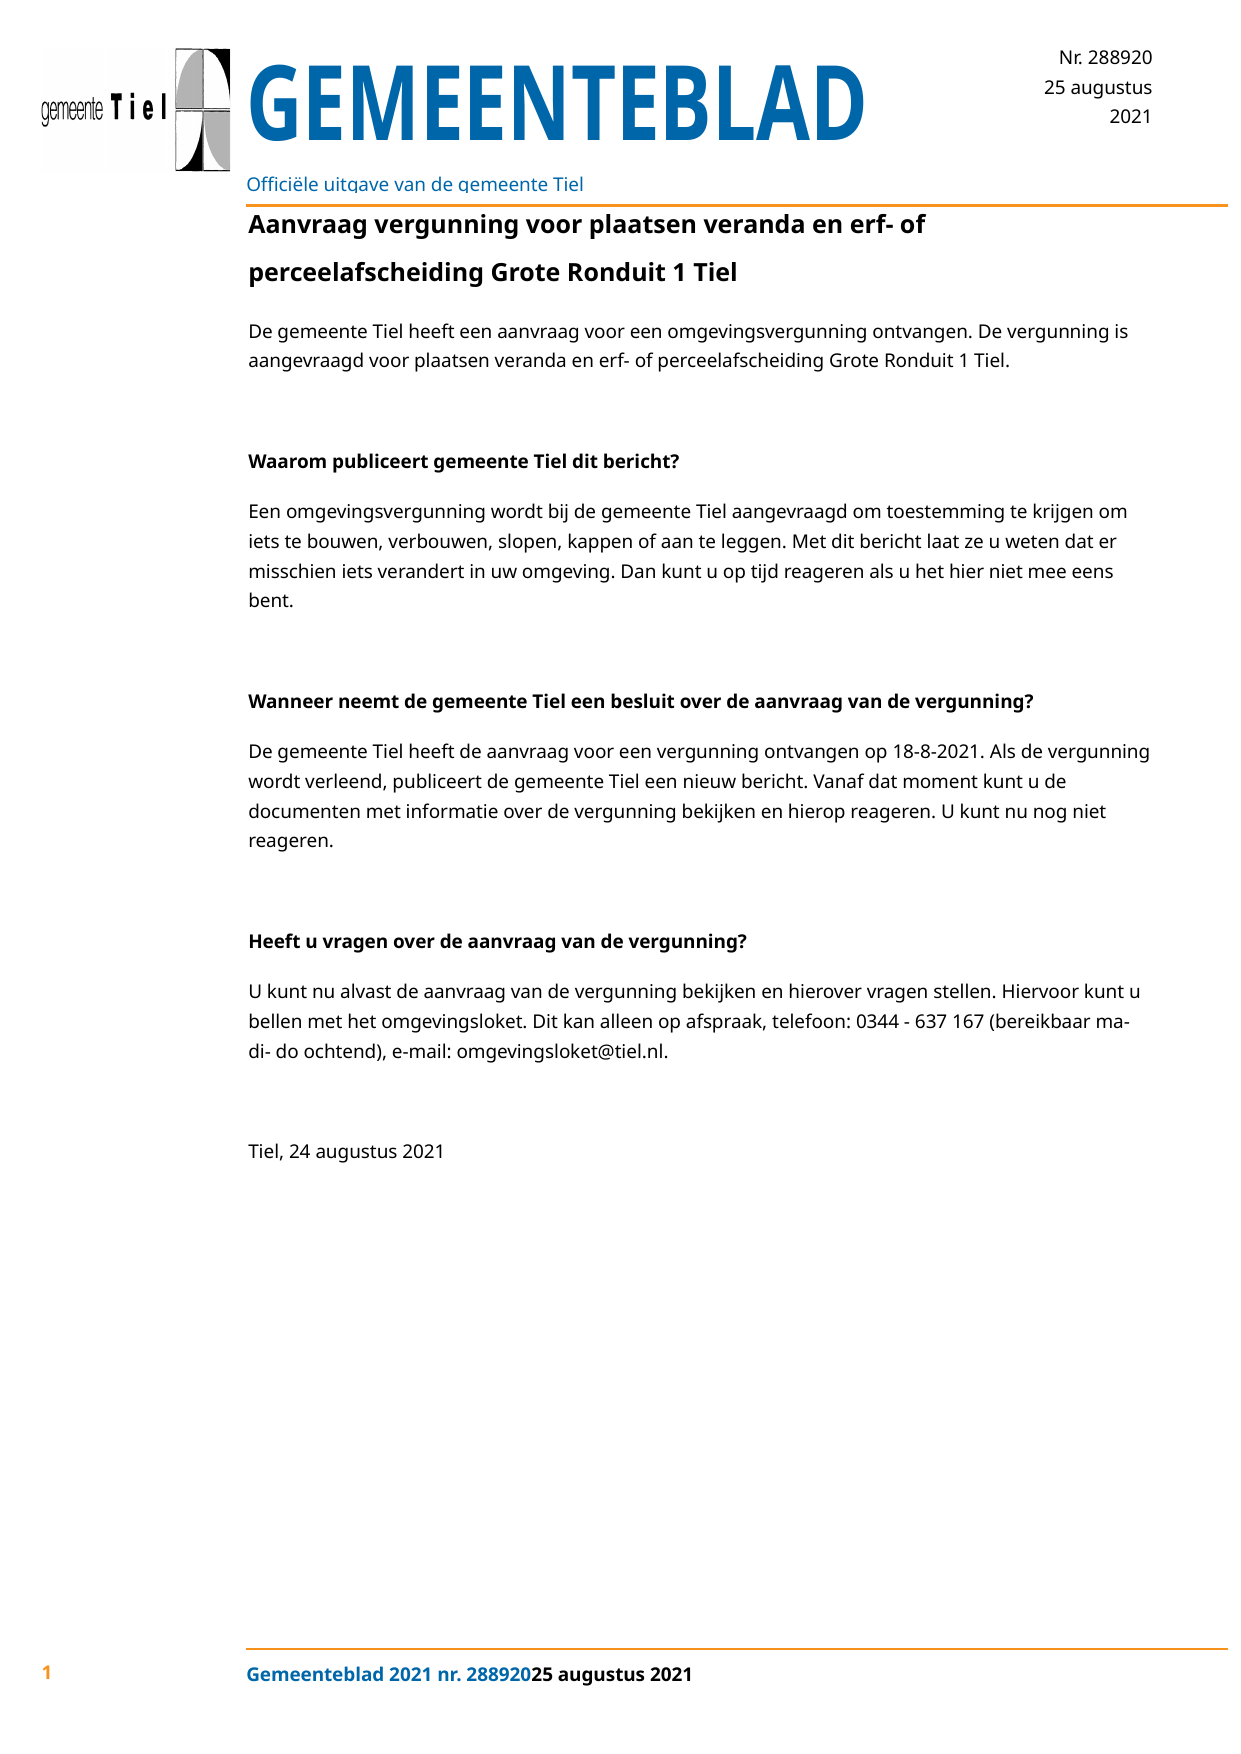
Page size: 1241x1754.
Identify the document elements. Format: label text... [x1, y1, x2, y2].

text U kunt nu alvast de aanvraag van de vergunning bekijken en hierover vragen stellen. Hiervoor kunt u bellen met het omgevingsloket. Dit kan alleen op afspraak, telefoon: 0344 - 637 167 (bereikbaar ma-di- do ochtend), e-mail: omgevingsloket@tiel.nl. [248, 979, 1152, 1064]
text Een omgevingsvergunning wordt bij de gemeente Tiel aangevraagd om toestemming te krijgen om iets te bouwen, verbouwen, slopen, kappen of aan te leggen. Met dit bericht laat ze u weten dat er misschien iets verandert in uw omgeving. Dan kunt u op tijd reageren als u het hier niet mee eens bent. [248, 499, 1152, 613]
text Aanvraag vergunning voor plaatsen veranda en erf- of perceelafscheiding Grote Ronduit 1 Tiel [248, 207, 1152, 288]
text Wanneer neemt de gemeente Tiel een besluit over de aanvraag van de vergunning? [248, 688, 1152, 714]
text De gemeente Tiel heeft de aanvraag voor een vergunning ontvangen op 18-8-2021. Als de vergunning wordt verleend, publiceert de gemeente Tiel een nieuw bericht. Vanaf dat moment kunt u de documenten met informatie over de vergunning bekijken en hierop reageren. U kunt nu nog niet reageren. [248, 739, 1152, 853]
text Waarom publiceert gemeente Tiel dit bericht? [248, 448, 1152, 474]
text Tiel, 24 augustus 2021 [248, 1139, 1152, 1164]
picture [41, 47, 231, 172]
text De gemeente Tiel heeft een aanvraag voor een omgevingsvergunning ontvangen. De vergunning is aangevraagd voor plaatsen veranda en erf- of perceelafscheiding Grote Ronduit 1 Tiel. [248, 318, 1152, 373]
text Heeft u vragen over de aanvraag van de vergunning? [248, 928, 1152, 954]
